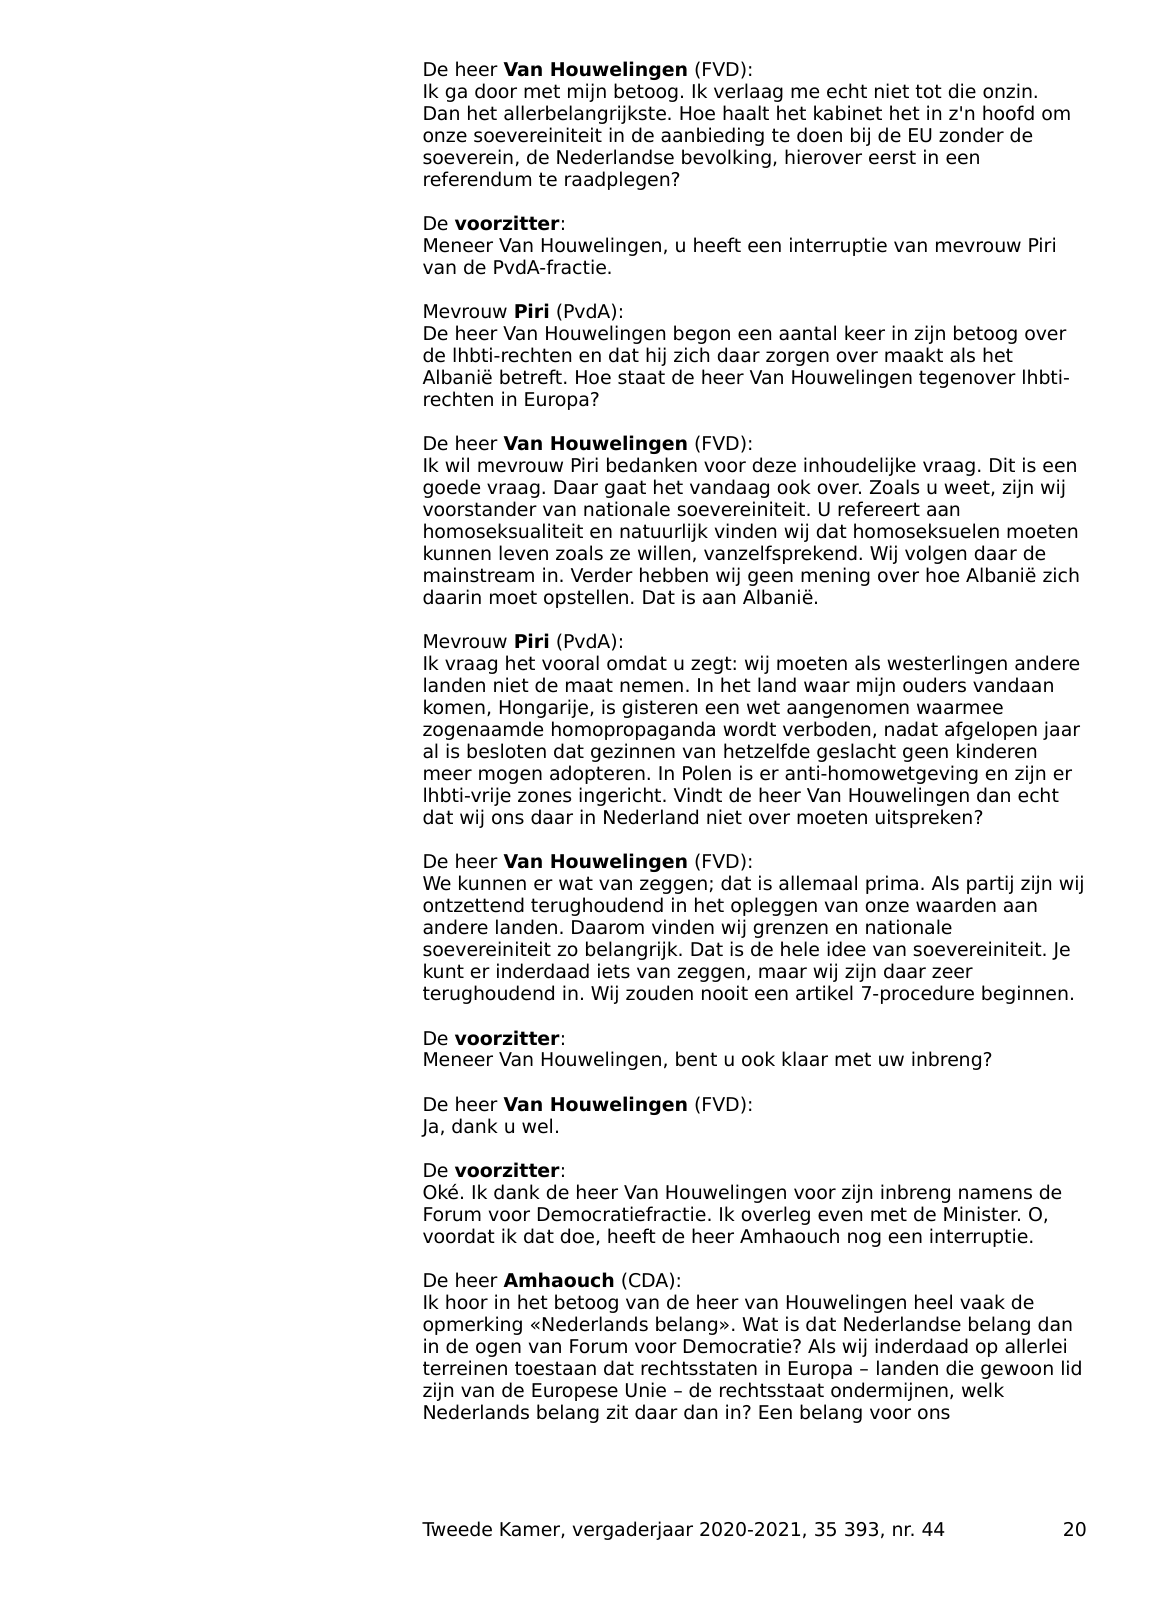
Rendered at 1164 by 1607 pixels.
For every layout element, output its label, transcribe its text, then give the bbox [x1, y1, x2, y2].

text Ik vraag het vooral omdat u zegt: wij moeten als westerlingen andere landen niet de maat nemen. In het land waar mijn ouders vandaan komen, Hongarije, is gisteren een wet aangenomen waarmee zogenaamde homopropaganda wordt verboden, nadat afgelopen jaar al is besloten dat gezinnen van hetzelfde geslacht geen kinderen meer mogen adopteren. In Polen is er anti-homowetgeving en zijn er lhbti-vrije zones ingericht. Vindt de heer Van Houwelingen dan echt dat wij ons daar in Nederland niet over moeten uitspreken? [422, 653, 1087, 829]
text Ja, dank u wel. [422, 1116, 1087, 1137]
text Meneer Van Houwelingen, u heeft een interruptie van mevrouw Piri van de PvdA-fractie. [422, 235, 1087, 279]
text Dan het allerbelangrijkste. Hoe haalt het kabinet het in z'n hoofd om onze soevereiniteit in de aanbieding te doen bij de EU zonder de soeverein, de Nederlandse bevolking, hierover eerst in een referendum te raadplegen? [422, 103, 1087, 191]
text De heer Van Houwelingen (FVD): [422, 433, 1087, 455]
text Meneer Van Houwelingen, bent u ook klaar met uw inbreng? [422, 1049, 1087, 1071]
text Ik hoor in het betoog van de heer van Houwelingen heel vaak de opmerking «Nederlands belang». Wat is dat Nederlandse belang dan in de ogen van Forum voor Democratie? Als wij inderdaad op allerlei terreinen toestaan dat rechtsstaten in Europa – landen die gewoon lid zijn van de Europese Unie – de rechtsstaat ondermijnen, welk Nederlands belang zit daar dan in? Een belang voor ons [422, 1292, 1087, 1424]
text Ik ga door met mijn betoog. Ik verlaag me echt niet tot die onzin. [422, 81, 1087, 103]
text We kunnen er wat van zeggen; dat is allemaal prima. Als partij zijn wij ontzettend terughoudend in het opleggen van onze waarden aan andere landen. Daarom vinden wij grenzen en nationale soevereiniteit zo belangrijk. Dat is de hele idee van soevereiniteit. Je kunt er inderdaad iets van zeggen, maar wij zijn daar zeer terughoudend in. Wij zouden nooit een artikel 7-procedure beginnen. [422, 873, 1087, 1005]
text Oké. Ik dank de heer Van Houwelingen voor zijn inbreng namens de Forum voor Democratiefractie. Ik overleg even met de Minister. O, voordat ik dat doe, heeft de heer Amhaouch nog een interruptie. [422, 1182, 1087, 1248]
text De voorzitter: [422, 213, 1087, 235]
text Ik wil mevrouw Piri bedanken voor deze inhoudelijke vraag. Dit is een goede vraag. Daar gaat het vandaag ook over. Zoals u weet, zijn wij voorstander van nationale soevereiniteit. U refereert aan homoseksualiteit en natuurlijk vinden wij dat homoseksuelen moeten kunnen leven zoals ze willen, vanzelfsprekend. Wij volgen daar de mainstream in. Verder hebben wij geen mening over hoe Albanië zich daarin moet opstellen. Dat is aan Albanië. [422, 455, 1087, 609]
text Mevrouw Piri (PvdA): [422, 631, 1087, 653]
text De heer Amhaouch (CDA): [422, 1270, 1087, 1292]
text Mevrouw Piri (PvdA): [422, 301, 1087, 323]
text De heer Van Houwelingen (FVD): [422, 851, 1087, 873]
text De heer Van Houwelingen (FVD): [422, 59, 1087, 81]
text De heer Van Houwelingen begon een aantal keer in zijn betoog over de lhbti-rechten en dat hij zich daar zorgen over maakt als het Albanië betreft. Hoe staat de heer Van Houwelingen tegenover lhbti-rechten in Europa? [422, 323, 1087, 411]
text De heer Van Houwelingen (FVD): [422, 1093, 1087, 1116]
text De voorzitter: [422, 1027, 1087, 1049]
text De voorzitter: [422, 1160, 1087, 1182]
